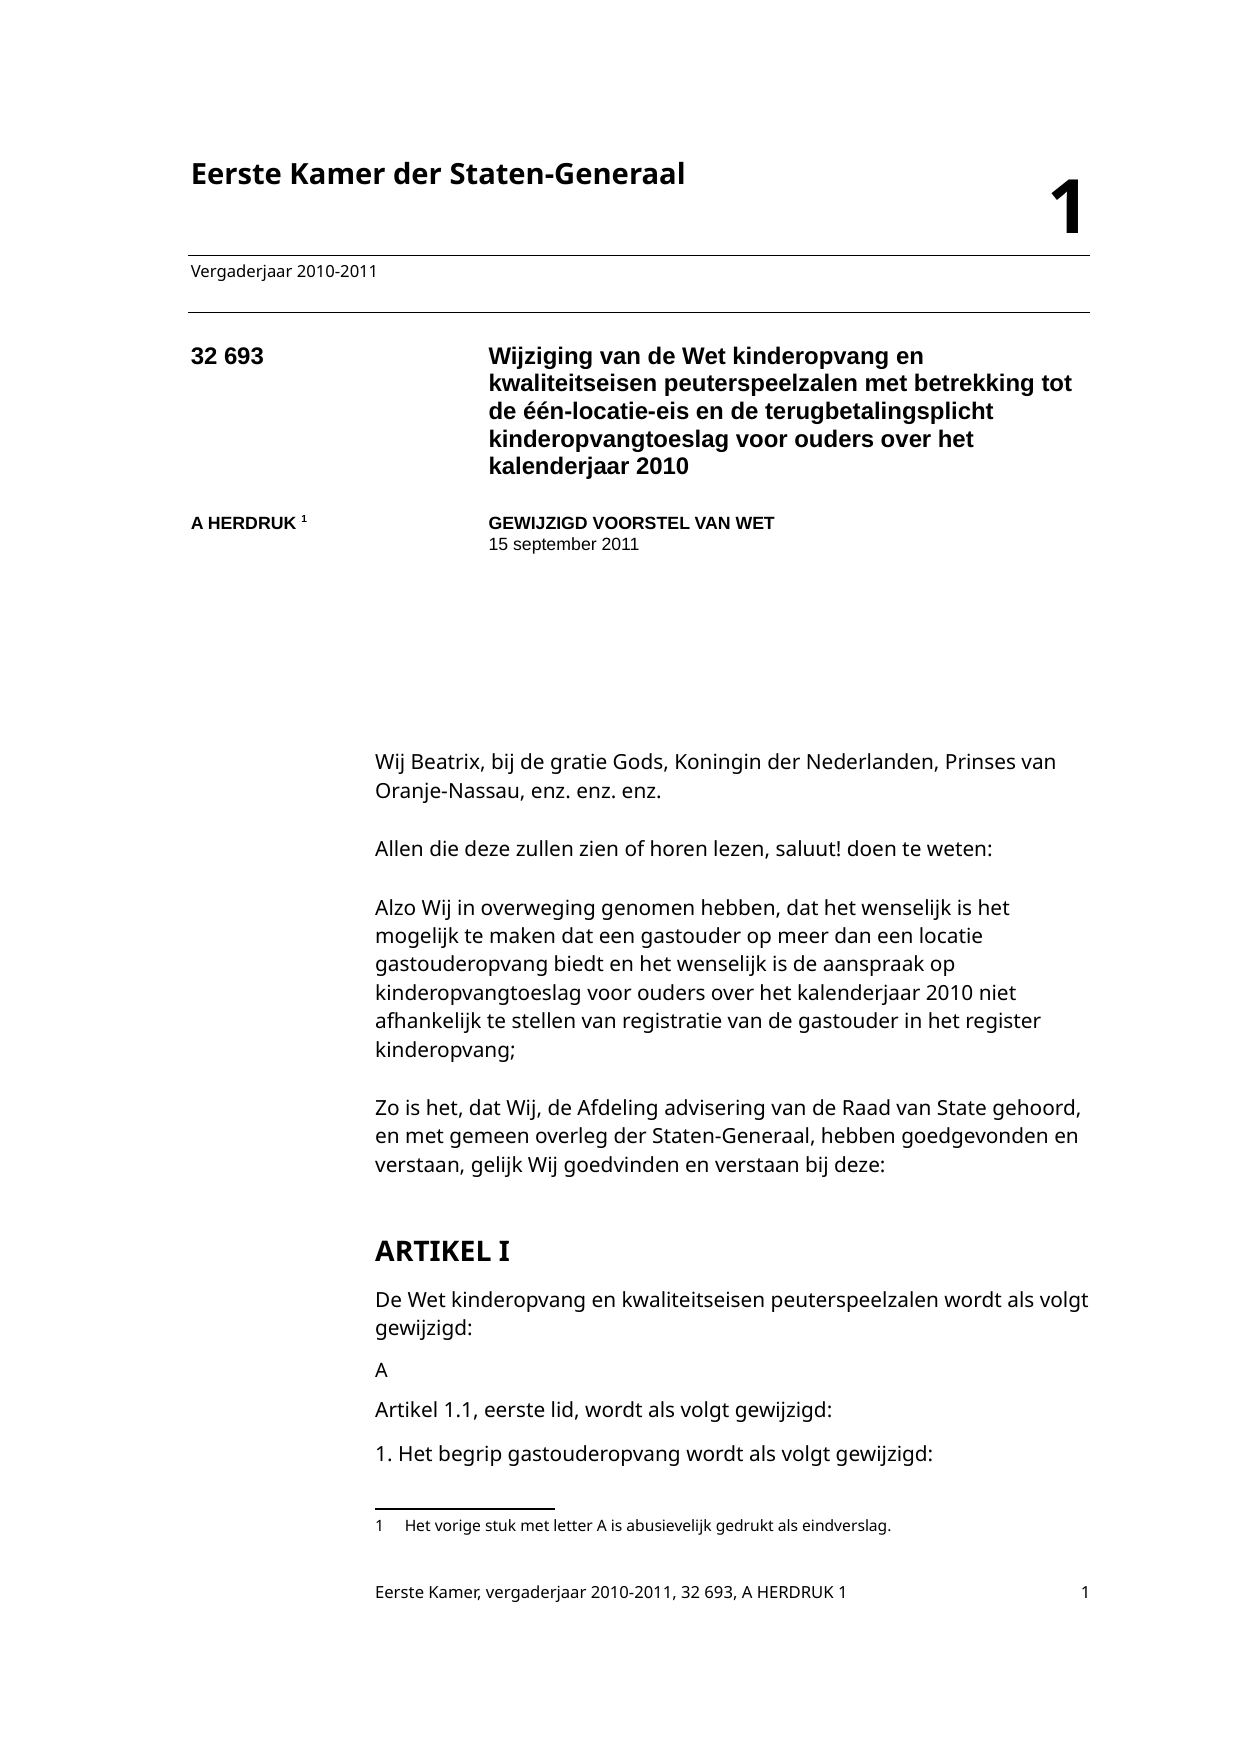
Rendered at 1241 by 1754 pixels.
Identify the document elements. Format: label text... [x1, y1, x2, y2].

table_cell 32 693 [188, 339, 485, 510]
table_cell [188, 313, 485, 339]
table_header Eerste Kamer der Staten-Generaal [188, 150, 909, 255]
text A [375, 1357, 1090, 1383]
table_cell [485, 313, 1090, 339]
text Alzo Wij in overweging genomen hebben, dat het wenselijk is het mogelijk te maken dat een gastouder op meer dan een locatie gastouderopvang biedt en het wenselijk is de aanspraak op kinderopvangtoeslag voor ouders over het kalenderjaar 2010 niet afhankelijk te stellen van registratie van de gastouder in het register kinderopvang; [375, 893, 1090, 1063]
text Artikel 1.1, eerste lid, wordt als volgt gewijzigd: [375, 1395, 1090, 1424]
text 1. Het begrip gastouderopvang wordt als volgt gewijzigd: [375, 1439, 1090, 1467]
text Wij Beatrix, bij de gratie Gods, Koningin der Nederlanden, Prinses van Oranje-Nassau, enz. enz. enz. [375, 747, 1090, 804]
table_cell GEWIJZIGD VOORSTEL VAN WET 15 september 2011 [485, 510, 1090, 629]
text Allen die deze zullen zien of horen lezen, saluut! doen te weten: [375, 834, 1090, 863]
table_cell A HERDRUK [188, 510, 485, 629]
text Zo is het, dat Wij, de Afdeling advisering van de Raad van State gehoord, en met gemeen overleg der Staten-Generaal, hebben goedgevonden en verstaan, gelijk Wij goedvinden en verstaan bij deze: [375, 1093, 1090, 1178]
table_cell Vergaderjaar 2010-2011 [188, 256, 485, 312]
table_cell [485, 256, 1090, 312]
table_header 1 [910, 150, 1090, 255]
text De Wet kinderopvang en kwaliteitseisen peuterspeelzalen wordt als volgt gewijzigd: [375, 1285, 1090, 1342]
table_cell Wijziging van de Wet kinderopvang en kwaliteitseisen peuterspeelzalen met betrekking tot de één-locatie-eis en de terugbetalingsplicht kinderopvangtoeslag voor ouders over het kalenderjaar 2010 [485, 339, 1090, 510]
subtitle ARTIKEL I [375, 1231, 1090, 1270]
